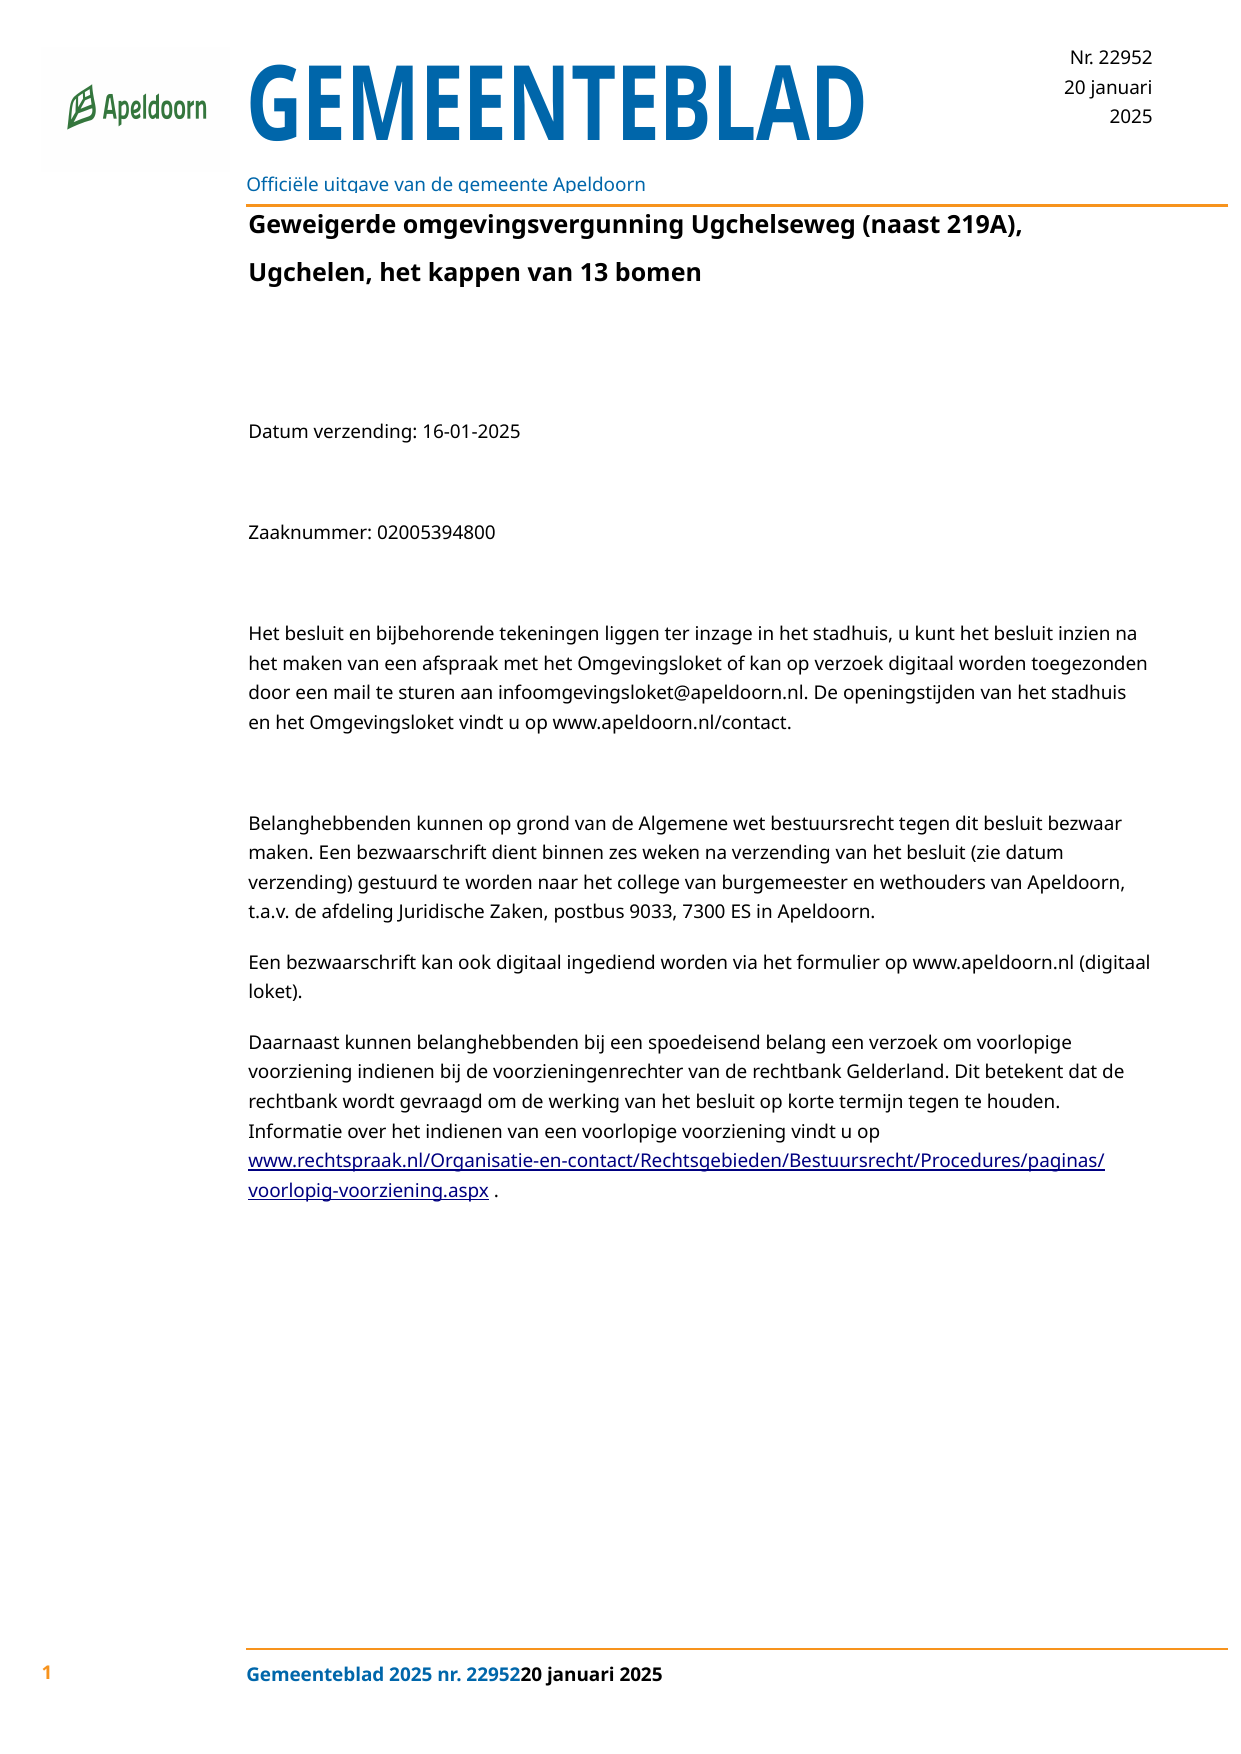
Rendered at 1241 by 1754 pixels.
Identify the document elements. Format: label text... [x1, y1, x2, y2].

text Datum verzending: 16-01-2025 [248, 419, 1152, 444]
text Geweigerde omgevingsvergunning Ugchelseweg (naast 219A), Ugchelen, het kappen van 13 bomen [248, 207, 1152, 288]
text Daarnaast kunnen belanghebbenden bij een spoedeisend belang een verzoek om voorlopige voorziening indienen bij de voorzieningenrechter van de rechtbank Gelderland. Dit betekent dat de rechtbank wordt gevraagd om de werking van het besluit op korte termijn tegen te houden. Informatie over het indienen van een voorlopige voorziening vindt u op www.rechtspraak.nl/Organisatie-en-contact/Rechtsgebieden/Bestuursrecht/Procedures/paginas/voorlopig-voorziening.aspx . [248, 1029, 1152, 1203]
text Het besluit en bijbehorende tekeningen liggen ter inzage in het stadhuis, u kunt het besluit inzien na het maken van een afspraak met het Omgevingsloket of kan op verzoek digitaal worden toegezonden door een mail te sturen aan infoomgevingsloket@apeldoorn.nl. De openingstijden van het stadhuis en het Omgevingsloket vindt u op www.apeldoorn.nl/contact. [248, 620, 1152, 735]
text Belanghebbenden kunnen op grond van de Algemene wet bestuursrecht tegen dit besluit bezwaar maken. Een bezwaarschrift dient binnen zes weken na verzending van het besluit (zie datum verzending) gestuurd te worden naar het college van burgemeester en wethouders van Apeldoorn, t.a.v. de afdeling Juridische Zaken, postbus 9033, 7300 ES in Apeldoorn. [248, 810, 1152, 924]
picture [41, 47, 231, 172]
text Een bezwaarschrift kan ook digitaal ingediend worden via het formulier op www.apeldoorn.nl (digitaal loket). [248, 949, 1152, 1004]
text Zaaknummer: 02005394800 [248, 519, 1152, 545]
